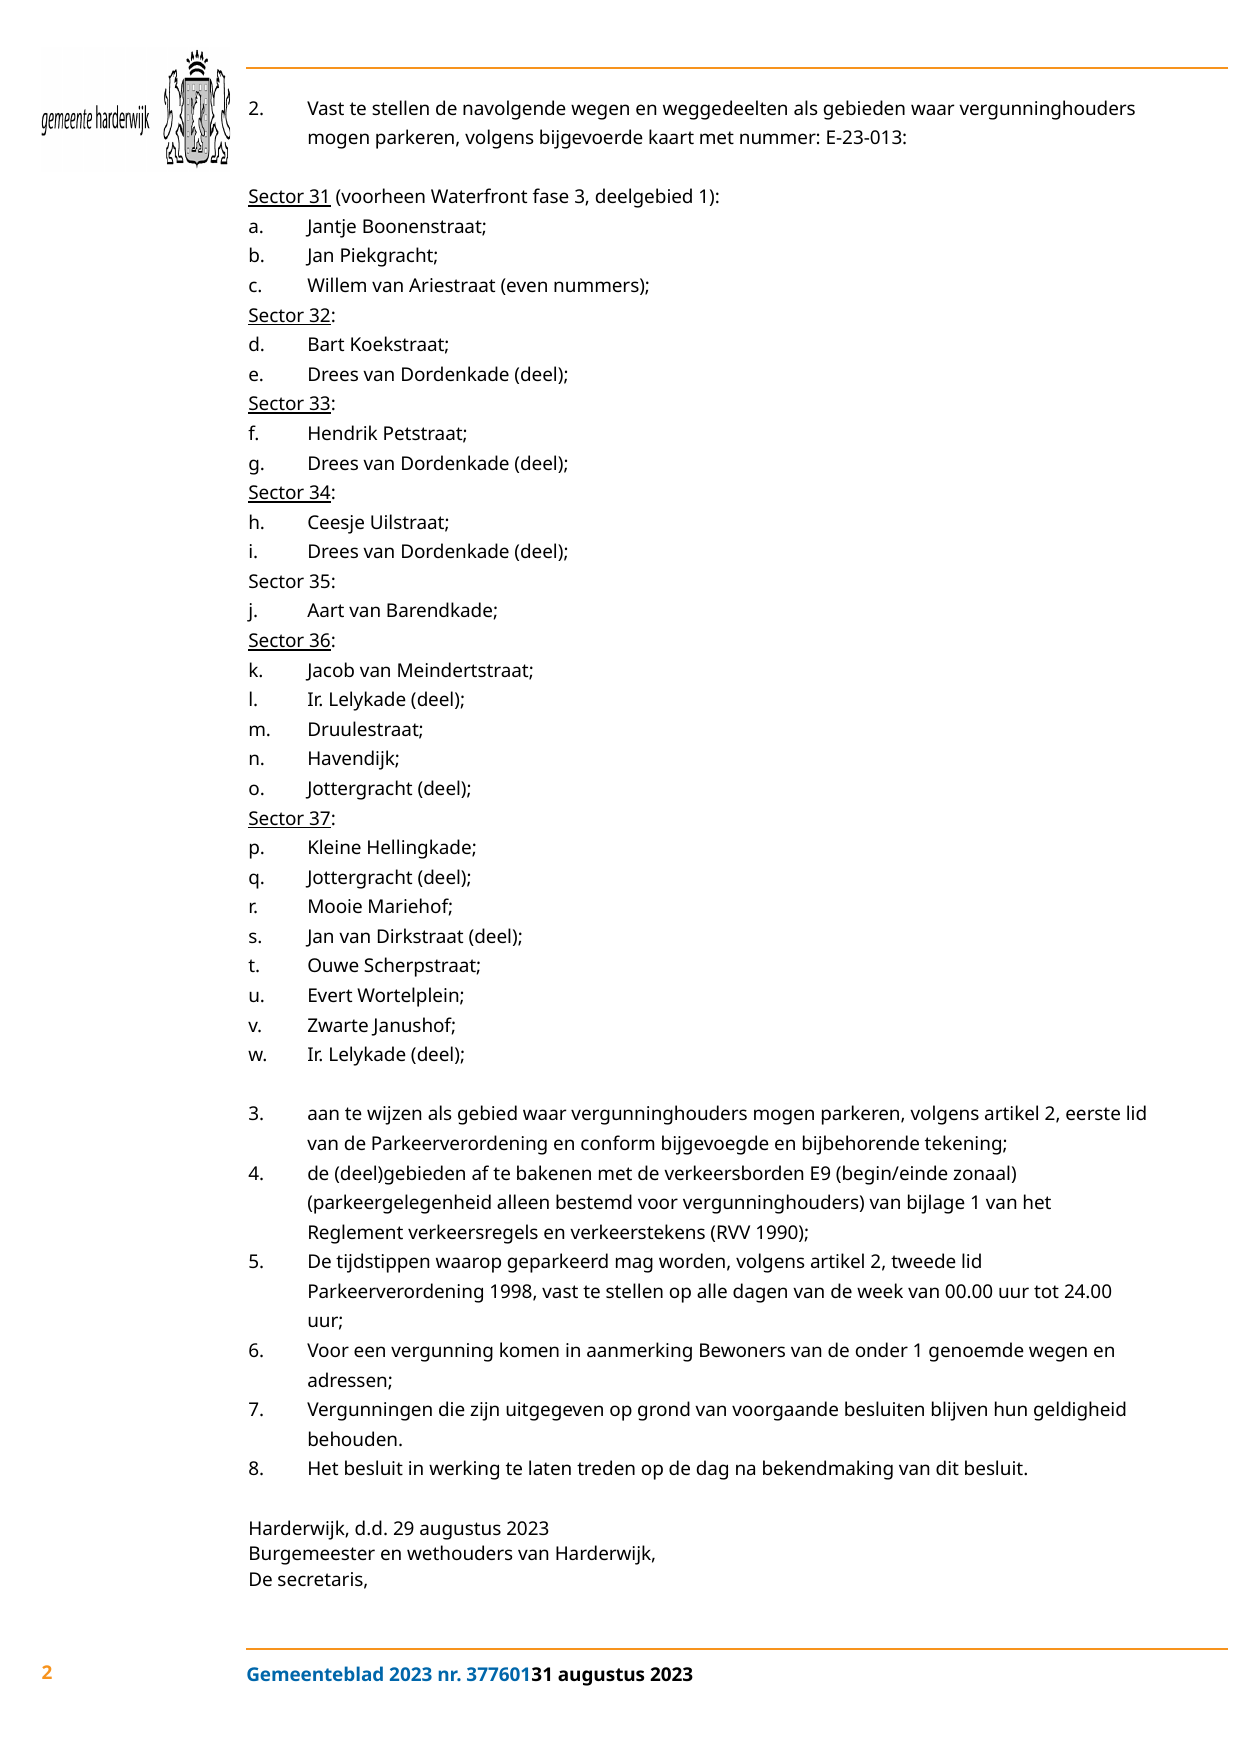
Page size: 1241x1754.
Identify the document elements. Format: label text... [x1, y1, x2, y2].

list Drees van Dordenkade (deel); [248, 450, 1152, 476]
list Ouwe Scherpstraat; [248, 953, 1152, 978]
text Burgemeester en wethouders van Harderwijk, [248, 1541, 1152, 1566]
list Bart Koekstraat; [248, 331, 1152, 357]
text Sector 32: [248, 302, 1152, 328]
list Drees van Dordenkade (deel); [248, 538, 1152, 564]
list Druulestraat; [248, 716, 1152, 742]
text De secretaris, [248, 1566, 1152, 1592]
text Sector 36: [248, 627, 1152, 653]
list Ir. Lelykade (deel); [248, 1041, 1152, 1067]
text Sector 34: [248, 479, 1152, 505]
list Voor een vergunning komen in aanmerking Bewoners van de onder 1 genoemde wegen en adressen; [248, 1337, 1152, 1393]
list Jan Piekgracht; [248, 243, 1152, 268]
list Ceesje Uilstraat; [248, 509, 1152, 535]
list Jottergracht (deel); [248, 775, 1152, 801]
list Jacob van Meindertstraat; [248, 657, 1152, 683]
list Ir. Lelykade (deel); [248, 686, 1152, 712]
list Kleine Hellingkade; [248, 834, 1152, 860]
list Vergunningen die zijn uitgegeven op grond van voorgaande besluiten blijven hun geldigheid behouden. [248, 1396, 1152, 1452]
list Het besluit in werking te laten treden op de dag na bekendmaking van dit besluit. [248, 1456, 1152, 1481]
list De tijdstippen waarop geparkeerd mag worden, volgens artikel 2, tweede lid Parkeerverordening 1998, vast te stellen op alle dagen van de week van 00.00 uur tot 24.00 uur; [248, 1248, 1152, 1333]
list aan te wijzen als gebied waar vergunninghouders mogen parkeren, volgens artikel 2, eerste lid van de Parkeerverordening en conform bijgevoegde en bijbehorende tekening; [248, 1101, 1152, 1156]
text Sector 31 (voorheen Waterfront fase 3, deelgebied 1): [248, 183, 1152, 209]
text Sector 33: [248, 391, 1152, 416]
list Jan van Dirkstraat (deel); [248, 923, 1152, 949]
list Jantje Boonenstraat; [248, 213, 1152, 239]
list Aart van Barendkade; [248, 598, 1152, 623]
list Hendrik Petstraat; [248, 420, 1152, 446]
list Jottergracht (deel); [248, 864, 1152, 890]
list Willem van Ariestraat (even nummers); [248, 272, 1152, 298]
text Harderwijk, d.d. 29 augustus 2023 [248, 1515, 1152, 1541]
list Vast te stellen de navolgende wegen en weggedeelten als gebieden waar vergunninghouders mogen parkeren, volgens bijgevoerde kaart met nummer: E-23-013: [248, 95, 1152, 150]
picture [41, 47, 231, 172]
list Zwarte Janushof; [248, 1012, 1152, 1038]
list de (deel)gebieden af te bakenen met de verkeersborden E9 (begin/einde zonaal) (parkeergelegenheid alleen bestemd voor vergunninghouders) van bijlage 1 van het Reglement verkeersregels en verkeerstekens (RVV 1990); [248, 1160, 1152, 1245]
list Havendijk; [248, 746, 1152, 771]
text Sector 37: [248, 805, 1152, 831]
list Mooie Mariehof; [248, 893, 1152, 919]
text Sector 35: [248, 568, 1152, 594]
list Drees van Dordenkade (deel); [248, 361, 1152, 387]
list Evert Wortelplein; [248, 982, 1152, 1008]
